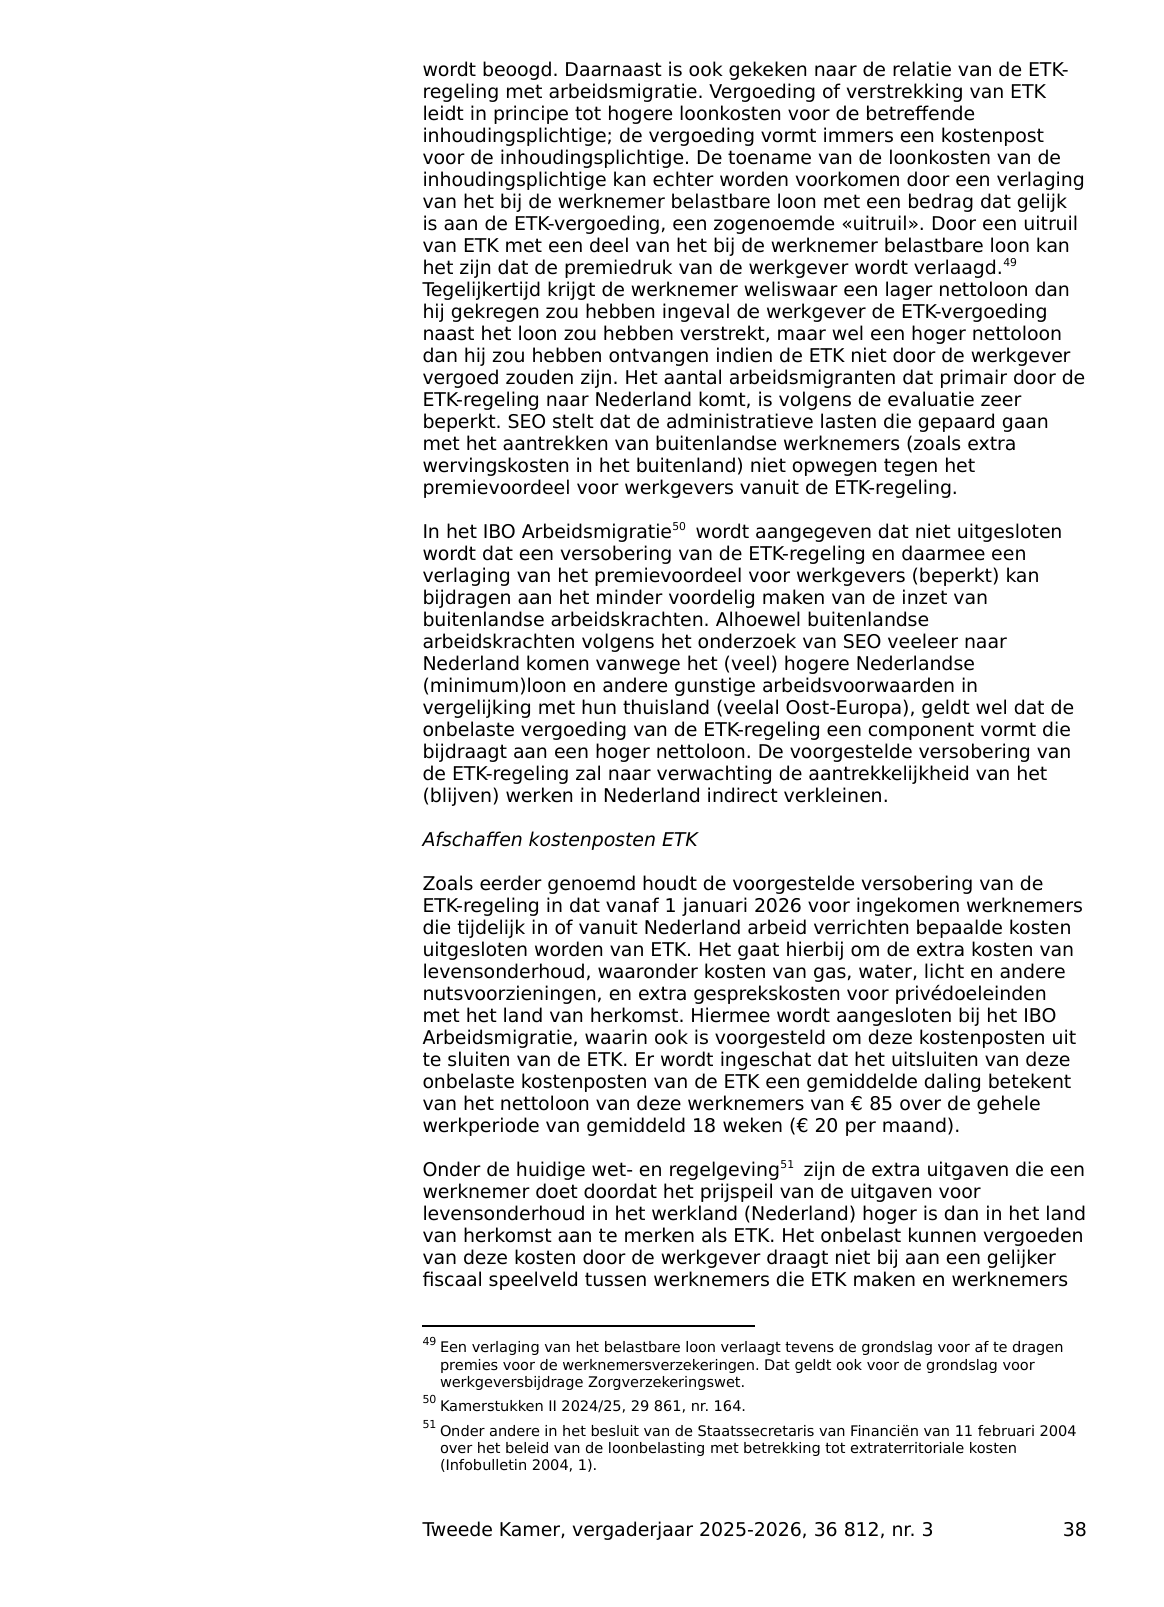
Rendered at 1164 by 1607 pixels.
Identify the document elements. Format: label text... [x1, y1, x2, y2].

text Een verlaging van het belastbare loon verlaagt tevens de grondslag voor af te dragen premies voor de werknemersverzekeringen. Dat geldt ook voor de grondslag voor werkgeversbijdrage Zorgverzekeringswet. [422, 1335, 1087, 1391]
text wordt beoogd. Daarnaast is ook gekeken naar de relatie van de ETK-regeling met arbeidsmigratie. Vergoeding of verstrekking van ETK leidt in principe tot hogere loonkosten voor de betreffende inhoudingsplichtige; de vergoeding vormt immers een kostenpost voor de inhoudingsplichtige. De toename van de loonkosten van de inhoudingsplichtige kan echter worden voorkomen door een verlaging van het bij de werknemer belastbare loon met een bedrag dat gelijk is aan de ETK-vergoeding, een zogenoemde «uitruil». Door een uitruil van ETK met een deel van het bij de werknemer belastbare loon kan het zijn dat de premiedruk van de werkgever wordt verlaagd. Tegelijkertijd krijgt de werknemer weliswaar een lager nettoloon dan hij gekregen zou hebben ingeval de werkgever de ETK-vergoeding naast het loon zou hebben verstrekt, maar wel een hoger nettoloon dan hij zou hebben ontvangen indien de ETK niet door de werkgever vergoed zouden zijn. Het aantal arbeidsmigranten dat primair door de ETK-regeling naar Nederland komt, is volgens de evaluatie zeer beperkt. SEO stelt dat de administratieve lasten die gepaard gaan met het aantrekken van buitenlandse werknemers (zoals extra wervingskosten in het buitenland) niet opwegen tegen het premievoordeel voor werkgevers vanuit de ETK-regeling. [422, 59, 1087, 499]
subtitle Afschaffen kostenposten ETK [422, 829, 1087, 851]
text Onder de huidige wet- en regelgeving zijn de extra uitgaven die een werknemer doet doordat het prijspeil van de uitgaven voor levensonderhoud in het werkland (Nederland) hoger is dan in het land van herkomst aan te merken als ETK. Het onbelast kunnen vergoeden van deze kosten door de werkgever draagt niet bij aan een gelijker fiscaal speelveld tussen werknemers die ETK maken en werknemers [422, 1159, 1087, 1291]
text In het IBO Arbeidsmigratie wordt aangegeven dat niet uitgesloten wordt dat een versobering van de ETK-regeling en daarmee een verlaging van het premievoordeel voor werkgevers (beperkt) kan bijdragen aan het minder voordelig maken van de inzet van buitenlandse arbeidskrachten. Alhoewel buitenlandse arbeidskrachten volgens het onderzoek van SEO veeleer naar Nederland komen vanwege het (veel) hogere Nederlandse (minimum)loon en andere gunstige arbeidsvoorwaarden in vergelijking met hun thuisland (veelal Oost-Europa), geldt wel dat de onbelaste vergoeding van de ETK-regeling een component vormt die bijdraagt aan een hoger nettoloon. De voorgestelde versobering van de ETK-regeling zal naar verwachting de aantrekkelijkheid van het (blijven) werken in Nederland indirect verkleinen. [422, 521, 1087, 807]
text Onder andere in het besluit van de Staatssecretaris van Financiën van 11 februari 2004 over het beleid van de loonbelasting met betrekking tot extraterritoriale kosten (Infobulletin 2004, 1). [422, 1418, 1087, 1474]
text Kamerstukken II 2024/25, 29 861, nr. 164. [422, 1393, 1087, 1416]
text Zoals eerder genoemd houdt de voorgestelde versobering van de ETK-regeling in dat vanaf 1 januari 2026 voor ingekomen werknemers die tijdelijk in of vanuit Nederland arbeid verrichten bepaalde kosten uitgesloten worden van ETK. Het gaat hierbij om de extra kosten van levensonderhoud, waaronder kosten van gas, water, licht en andere nutsvoorzieningen, en extra gesprekskosten voor privédoeleinden met het land van herkomst. Hiermee wordt aangesloten bij het IBO Arbeidsmigratie, waarin ook is voorgesteld om deze kostenposten uit te sluiten van de ETK. Er wordt ingeschat dat het uitsluiten van deze onbelaste kostenposten van de ETK een gemiddelde daling betekent van het nettoloon van deze werknemers van € 85 over de gehele werkperiode van gemiddeld 18 weken (€ 20 per maand). [422, 873, 1087, 1137]
